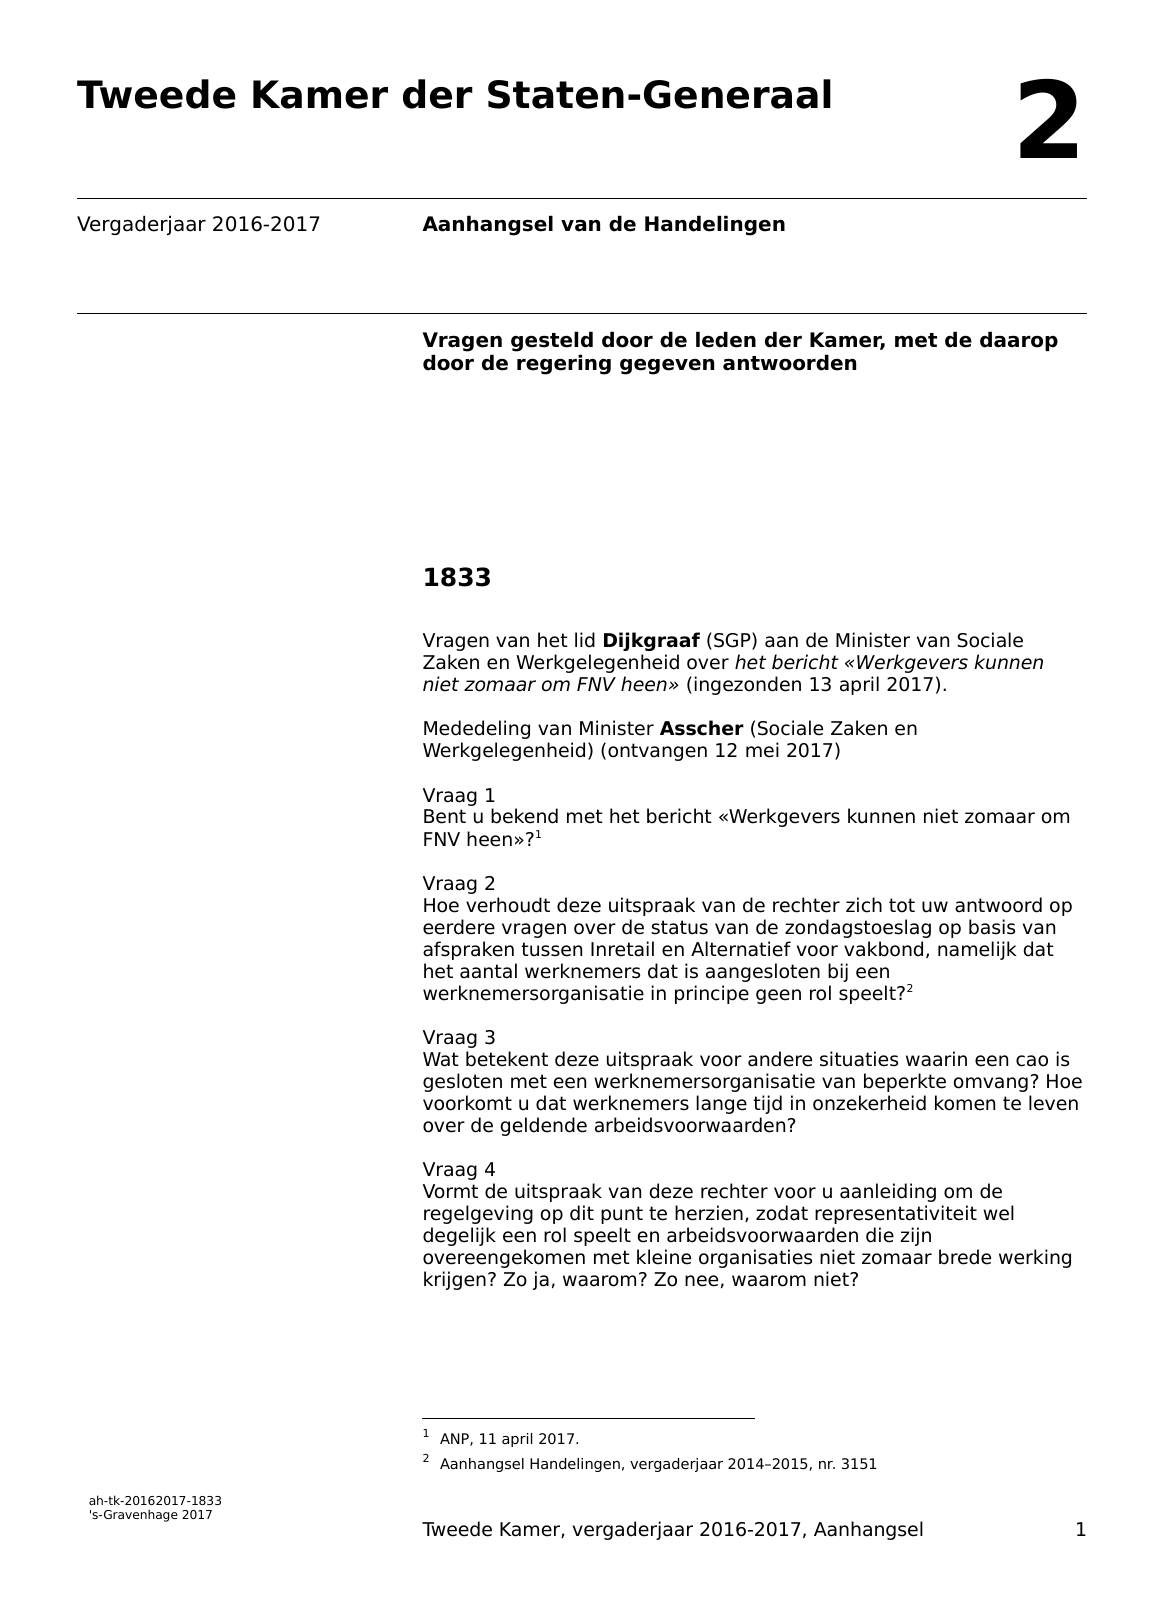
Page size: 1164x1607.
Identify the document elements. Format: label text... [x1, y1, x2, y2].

text Vragen van het lid Dijkgraaf (SGP) aan de Minister van Sociale Zaken en Werkgelegenheid over het bericht «Werkgevers kunnen niet zomaar om FNV heen» (ingezonden 13 april 2017). [422, 630, 1087, 696]
text Mededeling van Minister Asscher (Sociale Zaken en Werkgelegenheid) (ontvangen 12 mei 2017) [422, 718, 1087, 762]
text Vraag 4 [422, 1159, 1087, 1181]
table_header Tweede Kamer der Staten-Generaal [77, 59, 886, 198]
text ANP, 11 april 2017. [422, 1427, 1087, 1449]
table_cell [77, 314, 422, 375]
table_cell Aanhangsel van de Handelingen [422, 199, 1087, 313]
text 's-Gravenhage 2017 [88, 1508, 323, 1522]
text Vraag 2 [422, 873, 1087, 894]
text Wat betekent deze uitspraak voor andere situaties waarin een cao is gesloten met een werknemersorganisatie van beperkte omvang? Hoe voorkomt u dat werknemers lange tijd in onzekerheid komen te leven over de geldende arbeidsvoorwaarden? [422, 1049, 1087, 1137]
text 1833 [422, 563, 1087, 592]
text Vormt de uitspraak van deze rechter voor u aanleiding om de regelgeving op dit punt te herzien, zodat representativiteit wel degelijk een rol speelt en arbeidsvoorwaarden die zijn overeengekomen met kleine organisaties niet zomaar brede werking krijgen? Zo ja, waarom? Zo nee, waarom niet? [422, 1181, 1087, 1291]
text ah-tk-20162017-1833 [88, 1494, 323, 1508]
text Vraag 3 [422, 1027, 1087, 1049]
text Aanhangsel Handelingen, vergaderjaar 2014–2015, nr. 3151 [422, 1452, 1087, 1474]
table_cell Vragen gesteld door de leden der Kamer, met de daarop door de regering gegeven antwoorden [422, 314, 1087, 375]
table_cell Vergaderjaar 2016-2017 [77, 199, 422, 313]
text Hoe verhoudt deze uitspraak van de rechter zich tot uw antwoord op eerdere vragen over de status van de zondagstoeslag op basis van afspraken tussen Inretail en Alternatief voor vakbond, namelijk dat het aantal werknemers dat is aangesloten bij een werknemersorganisatie in principe geen rol speelt? [422, 894, 1087, 1004]
table_header 2 [886, 59, 1087, 198]
text Bent u bekend met het bericht «Werkgevers kunnen niet zomaar om FNV heen»? [422, 806, 1087, 850]
text Vraag 1 [422, 784, 1087, 806]
